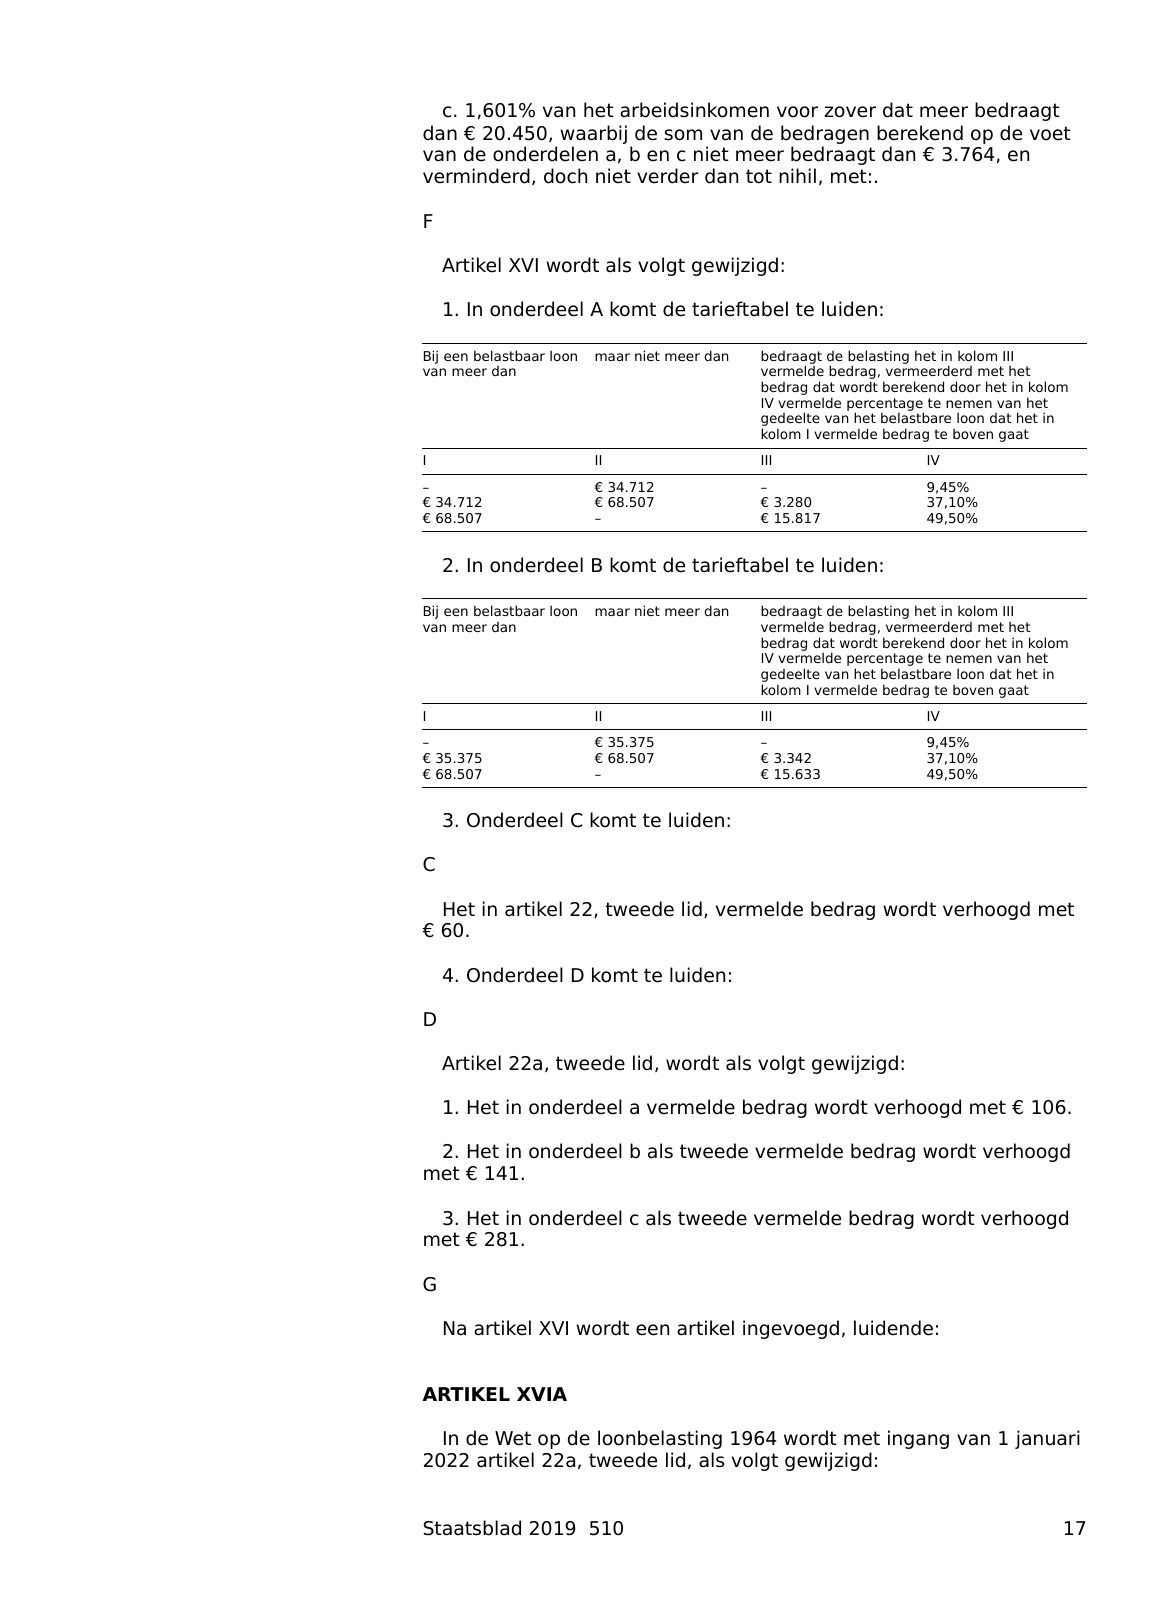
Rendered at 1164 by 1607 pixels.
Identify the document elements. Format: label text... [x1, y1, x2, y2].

table_cell III [754, 449, 921, 474]
table_cell € 15.817 [754, 511, 921, 531]
table_cell – [588, 766, 754, 787]
table_header bedraagt de belasting het in kolom III vermelde bedrag, vermeerderd met het bedrag dat wordt berekend door het in kolom IV vermelde percentage te nemen van het gedeelte van het belastbare loon dat het in kolom I vermelde bedrag te boven gaat [754, 344, 1087, 447]
table_header Bij een belastbaar loon van meer dan [422, 344, 588, 447]
text 3. Onderdeel C komt te luiden: [422, 810, 1087, 832]
table_cell € 68.507 [588, 495, 754, 511]
table_cell – [588, 511, 754, 531]
text F [422, 211, 1087, 232]
text Na artikel XVI wordt een artikel ingevoegd, luidende: [422, 1318, 1087, 1340]
table_header maar niet meer dan [588, 344, 754, 447]
text 3. Het in onderdeel c als tweede vermelde bedrag wordt verhoogd met € 281. [422, 1207, 1087, 1251]
table_cell II [588, 704, 754, 729]
text 1. In onderdeel A komt de tarieftabel te luiden: [422, 299, 1087, 321]
text G [422, 1273, 1087, 1296]
table_cell 49,50% [921, 766, 1087, 787]
table_cell 37,10% [921, 495, 1087, 511]
text Artikel 22a, tweede lid, wordt als volgt gewijzigd: [422, 1053, 1087, 1075]
table_cell 49,50% [921, 511, 1087, 531]
table_cell IV [921, 449, 1087, 474]
text Artikel XVI wordt als volgt gewijzigd: [422, 255, 1087, 277]
text D [422, 1009, 1087, 1031]
table_header Bij een belastbaar loon van meer dan [422, 599, 588, 703]
table_header bedraagt de belasting het in kolom III vermelde bedrag, vermeerderd met het bedrag dat wordt berekend door het in kolom IV vermelde percentage te nemen van het gedeelte van het belastbare loon dat het in kolom I vermelde bedrag te boven gaat [754, 599, 1087, 703]
text 1. Het in onderdeel a vermelde bedrag wordt verhoogd met € 106. [422, 1097, 1087, 1119]
table_cell € 34.712 [588, 475, 754, 495]
text 2. In onderdeel B komt de tarieftabel te luiden: [422, 554, 1087, 576]
text C [422, 854, 1087, 876]
table_cell € 3.280 [754, 495, 921, 511]
table_cell – [754, 475, 921, 495]
table_cell € 68.507 [422, 511, 588, 531]
table_cell I [422, 449, 588, 474]
table_cell III [754, 704, 921, 729]
table_cell € 3.342 [754, 751, 921, 766]
table_header maar niet meer dan [588, 599, 754, 703]
text In de Wet op de loonbelasting 1964 wordt met ingang van 1 januari 2022 artikel 22a, tweede lid, als volgt gewijzigd: [422, 1428, 1087, 1472]
table_cell 37,10% [921, 751, 1087, 766]
table_cell € 15.633 [754, 766, 921, 787]
table_cell – [422, 475, 588, 495]
table_cell € 68.507 [422, 766, 588, 787]
subtitle ARTIKEL XVIA [422, 1384, 1087, 1406]
table_cell 9,45% [921, 475, 1087, 495]
table_cell IV [921, 704, 1087, 729]
text Het in artikel 22, tweede lid, vermelde bedrag wordt verhoogd met € 60. [422, 898, 1087, 942]
table_cell € 68.507 [588, 751, 754, 766]
table_cell 9,45% [921, 730, 1087, 751]
table_cell I [422, 704, 588, 729]
table_cell – [422, 730, 588, 751]
table_cell II [588, 449, 754, 474]
table_cell € 35.375 [422, 751, 588, 766]
table_cell – [754, 730, 921, 751]
text 2. Het in onderdeel b als tweede vermelde bedrag wordt verhoogd met € 141. [422, 1141, 1087, 1185]
table_cell € 35.375 [588, 730, 754, 751]
table_cell € 34.712 [422, 495, 588, 511]
text 4. Onderdeel D komt te luiden: [422, 964, 1087, 987]
text c. 1,601% van het arbeidsinkomen voor zover dat meer bedraagt dan € 20.450, waarbij de som van de bedragen berekend op de voet van de onderdelen a, b en c niet meer bedraagt dan € 3.764, en verminderd, doch niet verder dan tot nihil, met:. [422, 100, 1087, 188]
